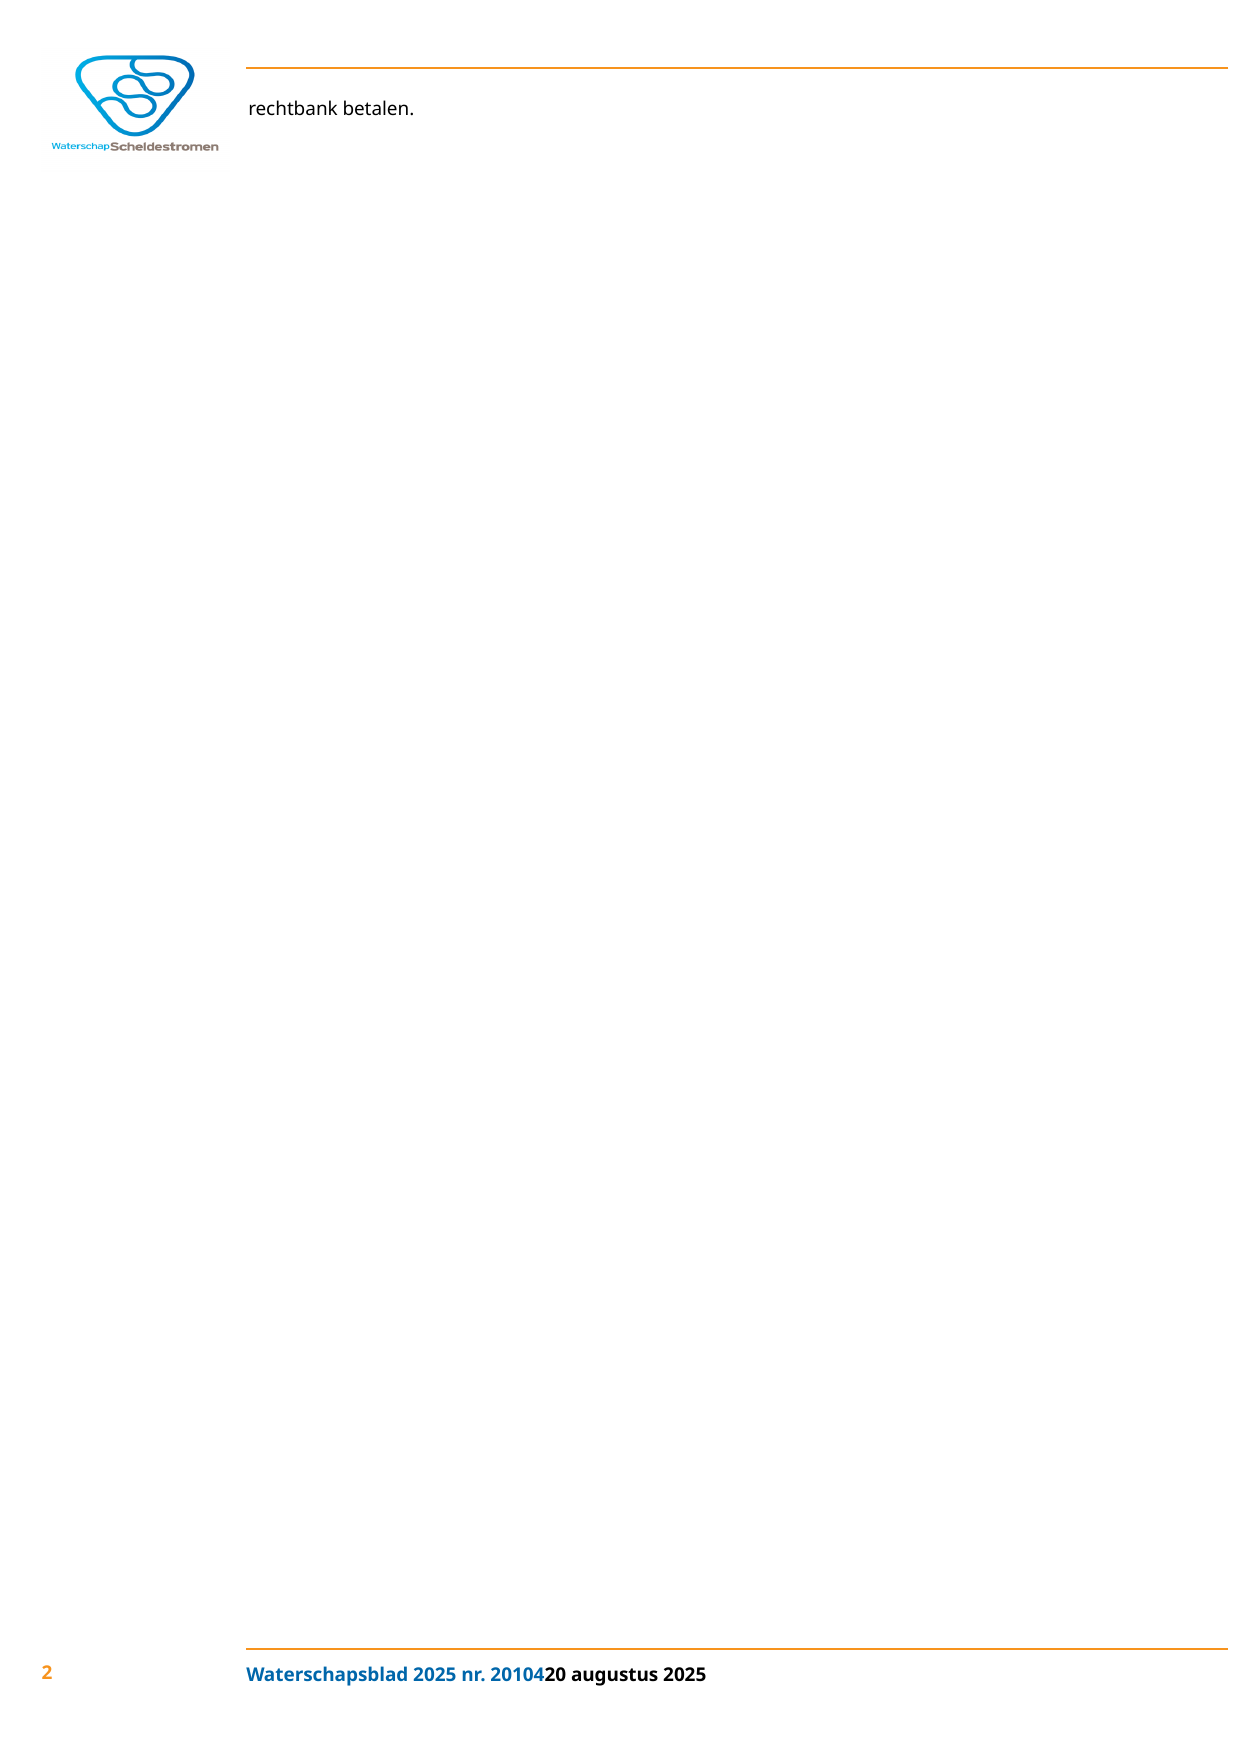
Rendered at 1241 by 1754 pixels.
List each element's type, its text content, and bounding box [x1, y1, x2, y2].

picture [41, 47, 231, 172]
text rechtbank betalen. [248, 95, 1152, 121]
